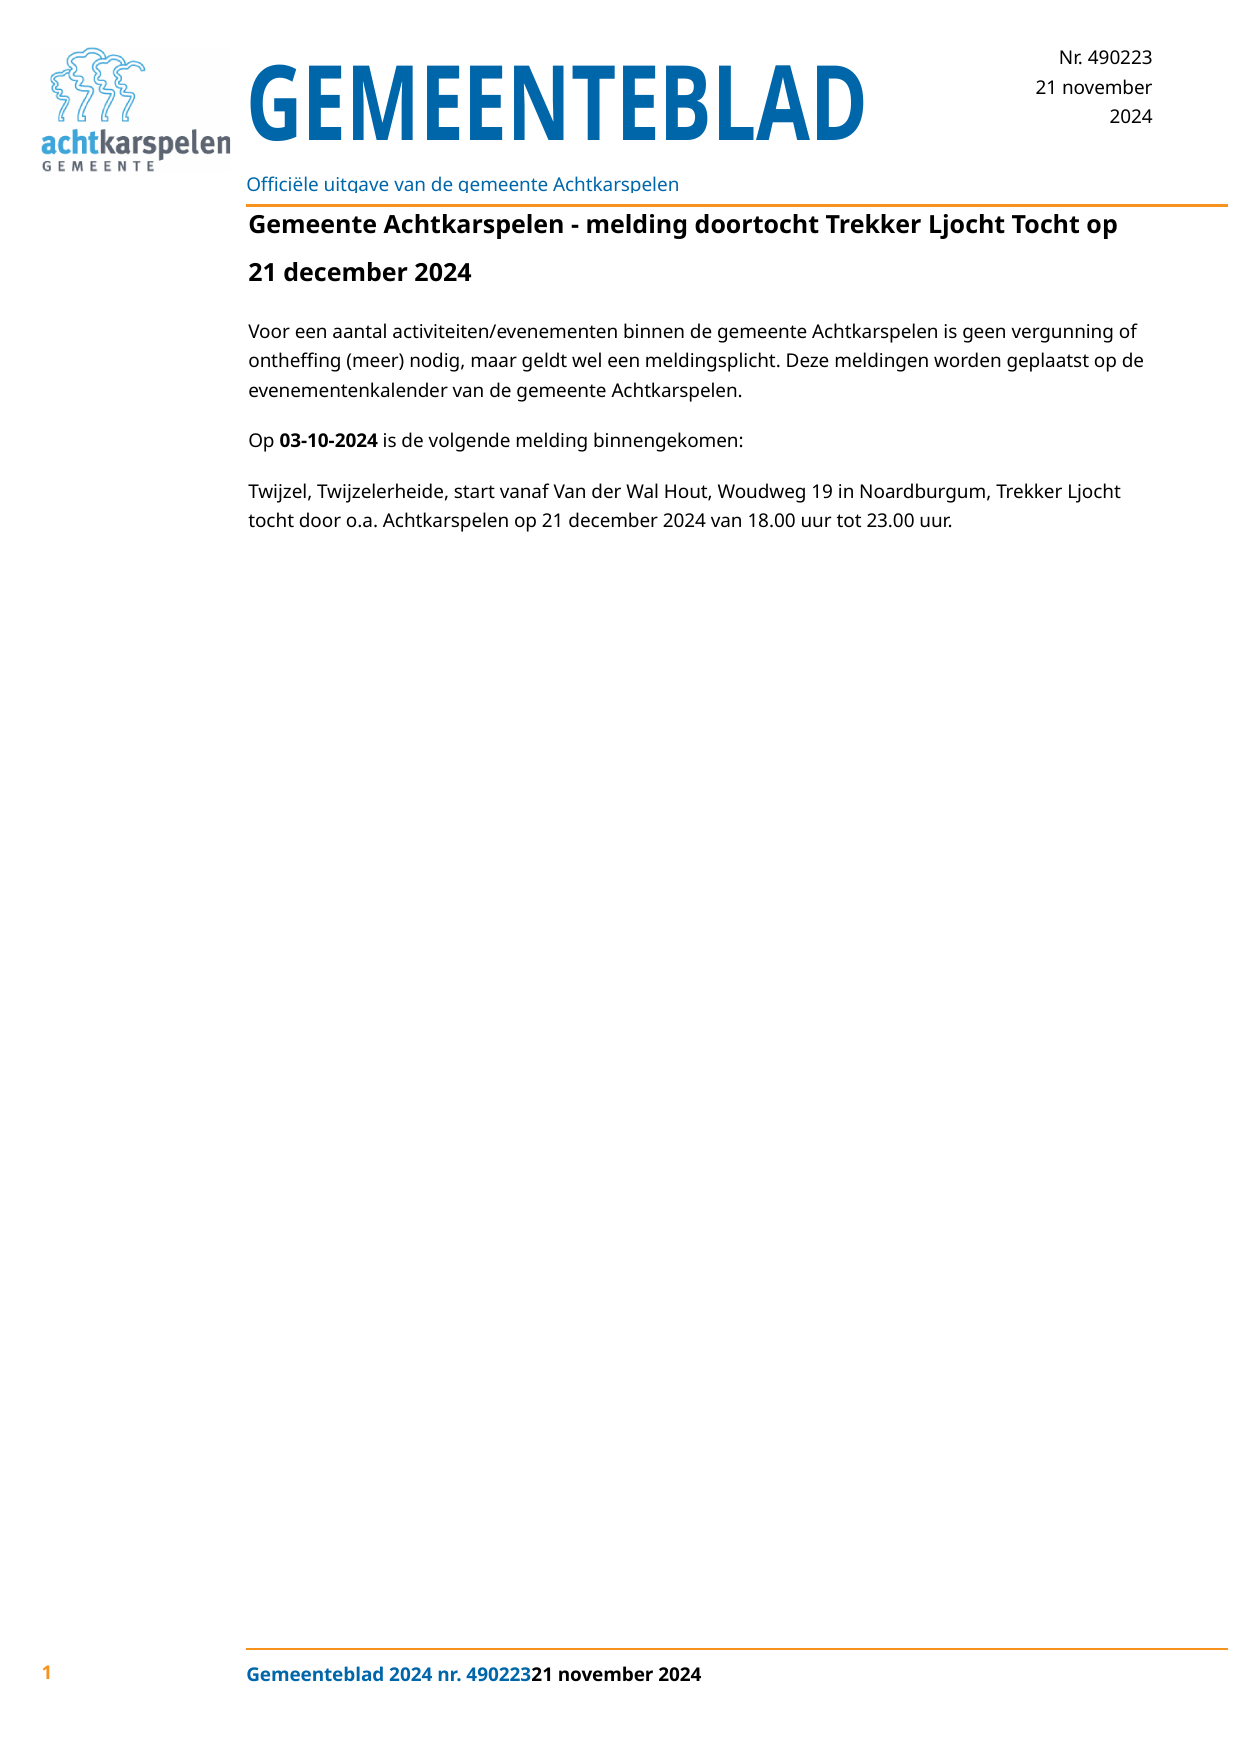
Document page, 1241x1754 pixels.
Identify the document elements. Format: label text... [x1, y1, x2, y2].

text Op 03-10-2024 is de volgende melding binnengekomen: [248, 427, 1152, 453]
text Twijzel, Twijzelerheide, start vanaf Van der Wal Hout, Woudweg 19 in Noardburgum, Trekker Ljocht tocht door o.a. Achtkarspelen op 21 december 2024 van 18.00 uur tot 23.00 uur. [248, 478, 1152, 533]
text Gemeente Achtkarspelen - melding doortocht Trekker Ljocht Tocht op 21 december 2024 [248, 207, 1152, 288]
text Voor een aantal activiteiten/evenementen binnen de gemeente Achtkarspelen is geen vergunning of ontheffing (meer) nodig, maar geldt wel een meldingsplicht. Deze meldingen worden geplaatst op de evenementenkalender van de gemeente Achtkarspelen. [248, 318, 1152, 403]
picture [41, 47, 231, 172]
